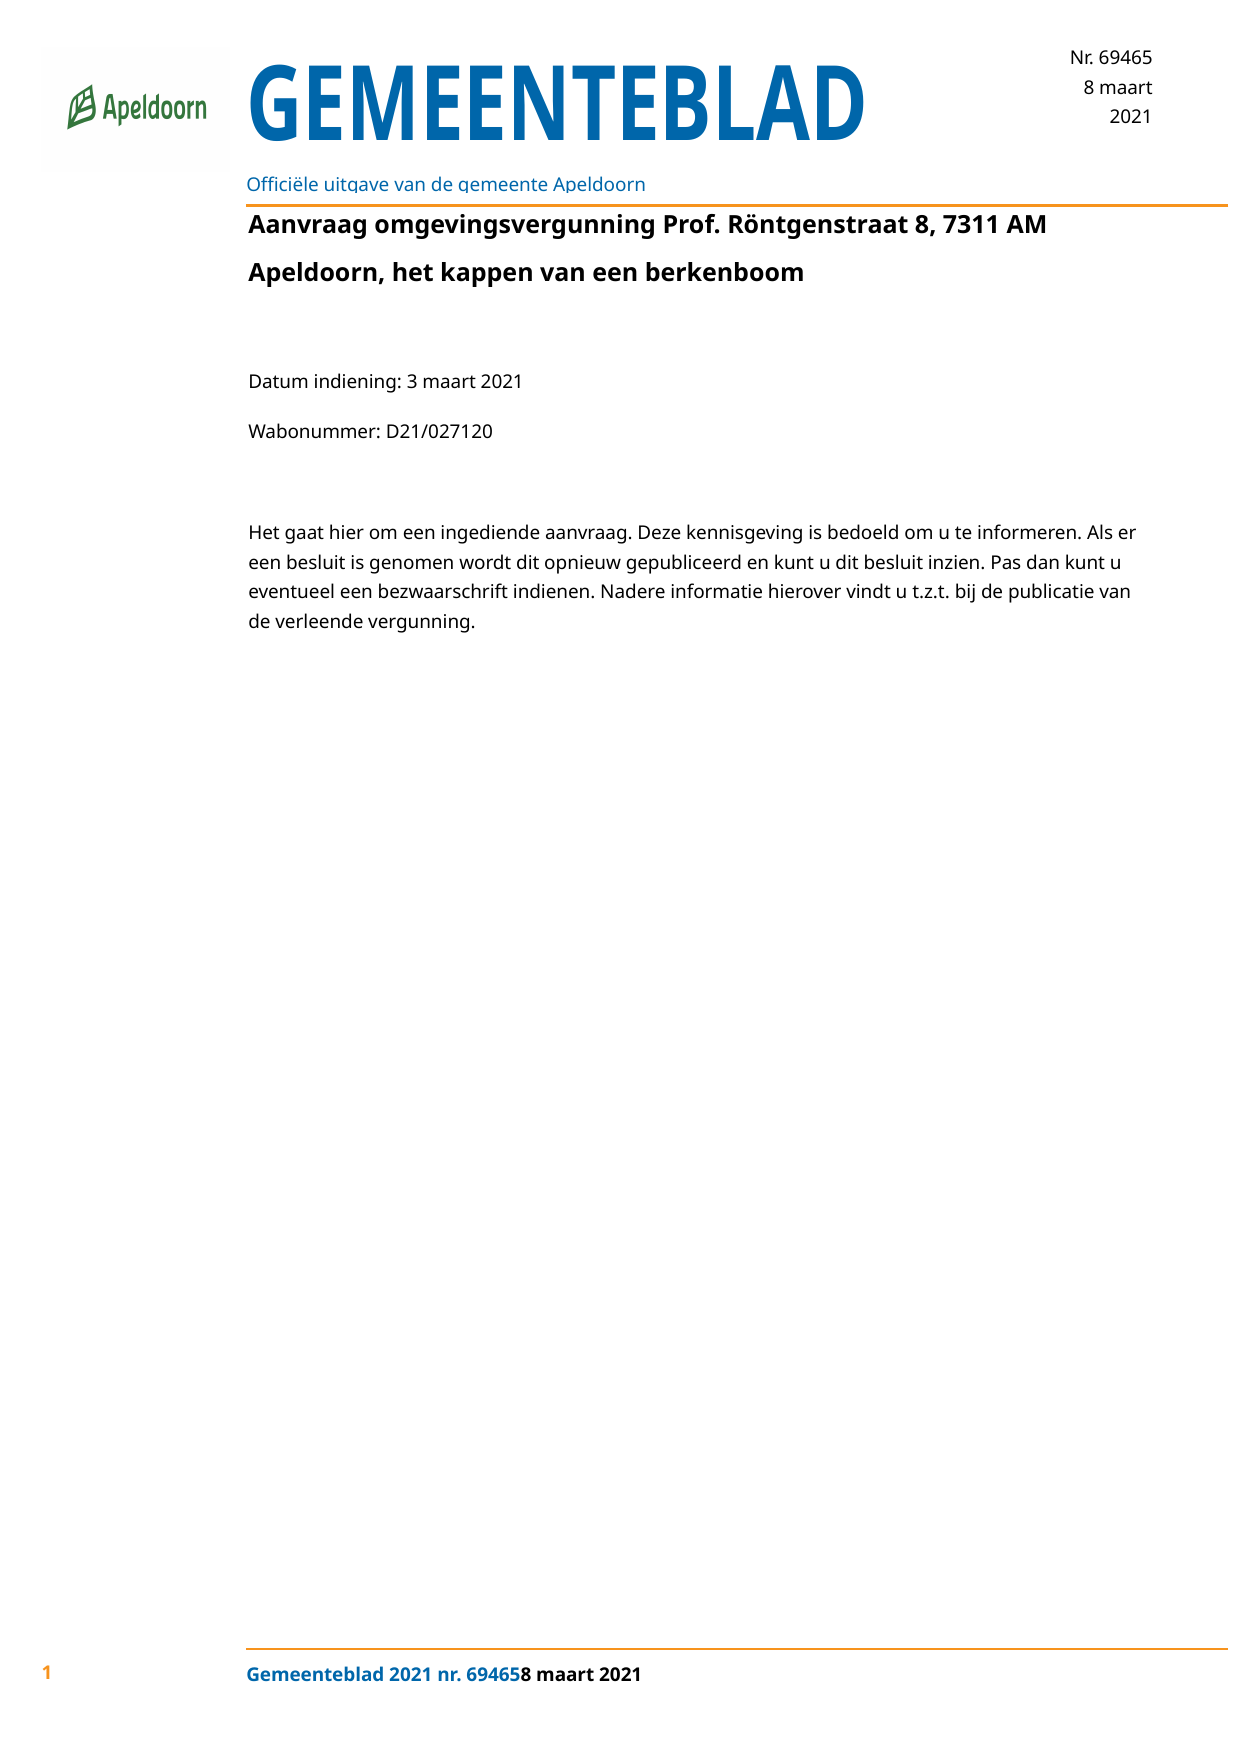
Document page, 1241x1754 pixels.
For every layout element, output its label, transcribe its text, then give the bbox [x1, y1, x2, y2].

text Aanvraag omgevingsvergunning Prof. Röntgenstraat 8, 7311 AM Apeldoorn, het kappen van een berkenboom [248, 207, 1152, 288]
text Het gaat hier om een ingediende aanvraag. Deze kennisgeving is bedoeld om u te informeren. Als er een besluit is genomen wordt dit opnieuw gepubliceerd en kunt u dit besluit inzien. Pas dan kunt u eventueel een bezwaarschrift indienen. Nadere informatie hierover vindt u t.z.t. bij de publicatie van de verleende vergunning. [248, 519, 1152, 634]
text Wabonummer: D21/027120 [248, 419, 1152, 444]
text Datum indiening: 3 maart 2021 [248, 368, 1152, 394]
picture [41, 47, 231, 172]
